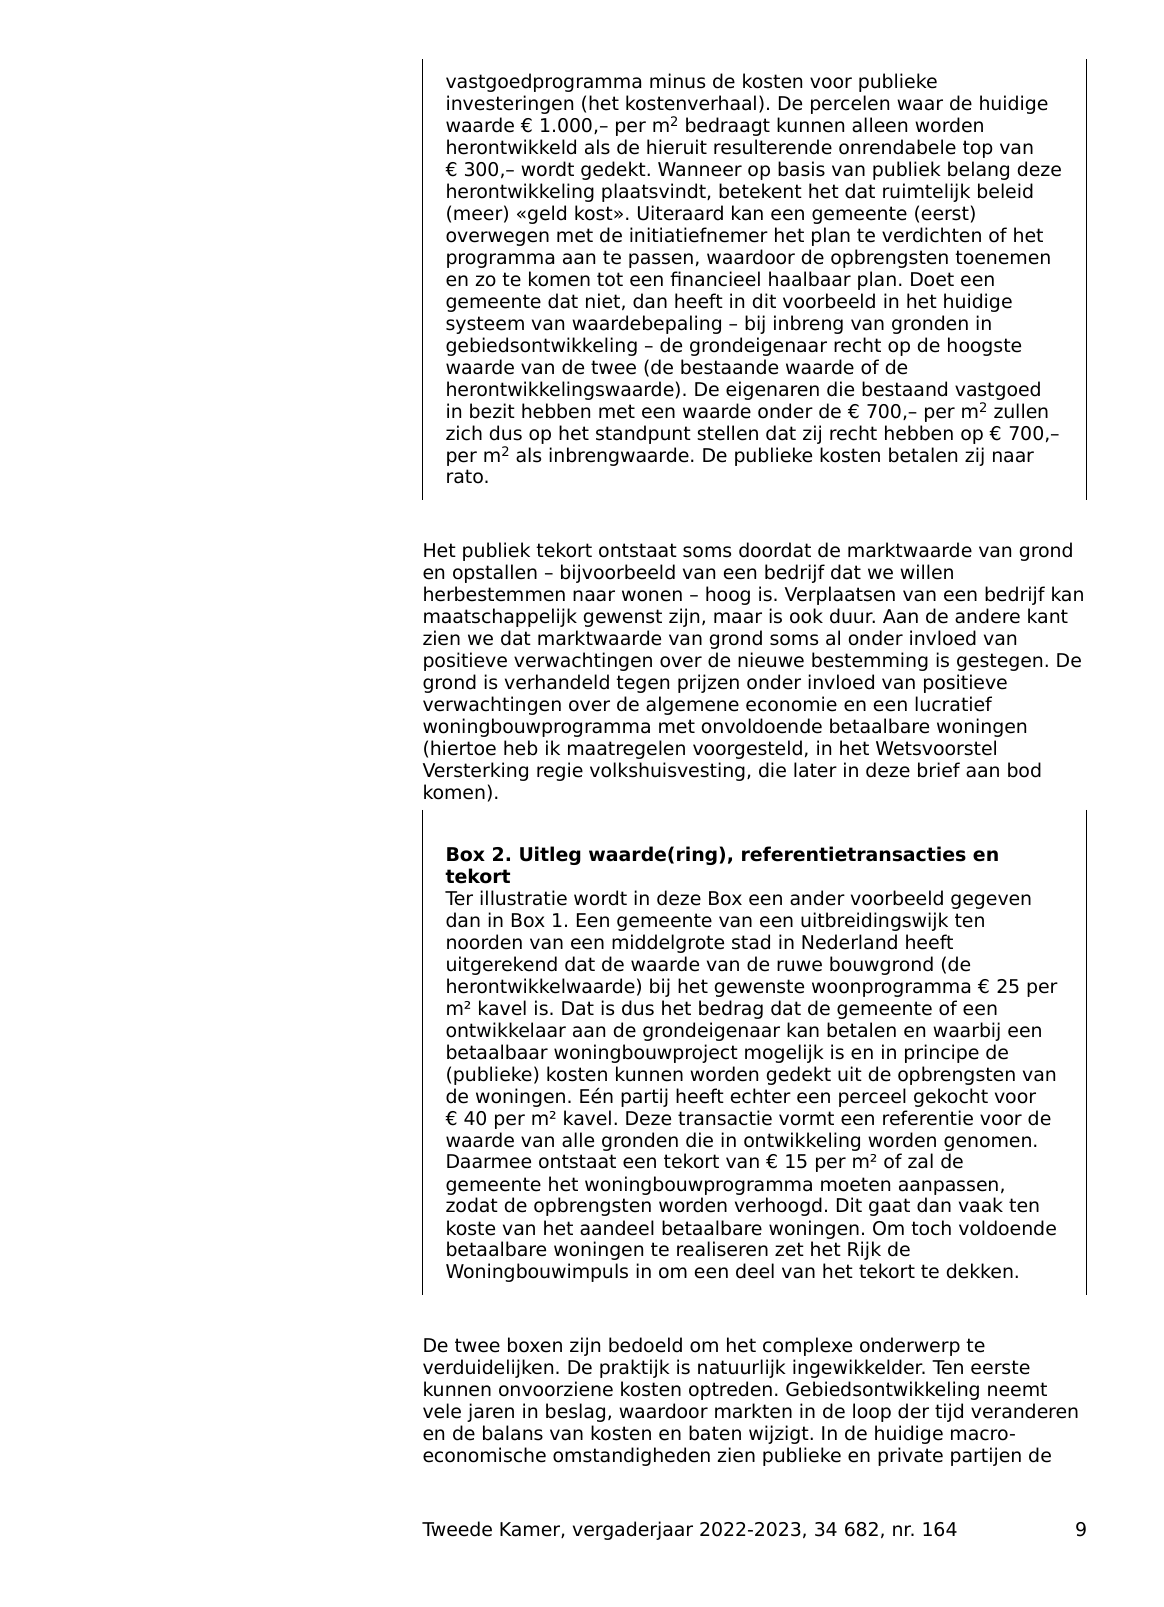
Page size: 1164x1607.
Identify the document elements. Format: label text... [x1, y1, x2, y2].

table_header vastgoedprogramma minus de kosten voor publieke investeringen (het kostenverhaal). De percelen waar de huidige waarde € 1.000,– per m2 bedraagt kunnen alleen worden herontwikkeld als de hieruit resulterende onrendabele top van € 300,– wordt gedekt. Wanneer op basis van publiek belang deze herontwikkeling plaatsvindt, betekent het dat ruimtelijk beleid (meer) «geld kost». Uiteraard kan een gemeente (eerst) overwegen met de initiatiefnemer het plan te verdichten of het programma aan te passen, waardoor de opbrengsten toenemen en zo te komen tot een financieel haalbaar plan. Doet een gemeente dat niet, dan heeft in dit voorbeeld in het huidige systeem van waardebepaling – bij inbreng van gronden in gebiedsontwikkeling – de grondeigenaar recht op de hoogste waarde van de twee (de bestaande waarde of de herontwikkelingswaarde). De eigenaren die bestaand vastgoed in bezit hebben met een waarde onder de € 700,– per m2 zullen zich dus op het standpunt stellen dat zij recht hebben op € 700,– per m2 als inbrengwaarde. De publieke kosten betalen zij naar rato. [423, 59, 1086, 500]
table_header Box 2. Uitleg waarde(ring), referentietransacties en tekort Ter illustratie wordt in deze Box een ander voorbeeld gegeven dan in Box 1. Een gemeente van een uitbreidingswijk ten noorden van een middelgrote stad in Nederland heeft uitgerekend dat de waarde van de ruwe bouwgrond (de herontwikkelwaarde) bij het gewenste woonprogramma € 25 per m² kavel is. Dat is dus het bedrag dat de gemeente of een ontwikkelaar aan de grondeigenaar kan betalen en waarbij een betaalbaar woningbouwproject mogelijk is en in principe de (publieke) kosten kunnen worden gedekt uit de opbrengsten van de woningen. Eén partij heeft echter een perceel gekocht voor € 40 per m² kavel. Deze transactie vormt een referentie voor de waarde van alle gronden die in ontwikkeling worden genomen. Daarmee ontstaat een tekort van € 15 per m² of zal de gemeente het woningbouwprogramma moeten aanpassen, zodat de opbrengsten worden verhoogd. Dit gaat dan vaak ten koste van het aandeel betaalbare woningen. Om toch voldoende betaalbare woningen te realiseren zet het Rijk de Woningbouwimpuls in om een deel van het tekort te dekken. [423, 810, 1086, 1295]
text Het publiek tekort ontstaat soms doordat de marktwaarde van grond en opstallen – bijvoorbeeld van een bedrijf dat we willen herbestemmen naar wonen – hoog is. Verplaatsen van een bedrijf kan maatschappelijk gewenst zijn, maar is ook duur. Aan de andere kant zien we dat marktwaarde van grond soms al onder invloed van positieve verwachtingen over de nieuwe bestemming is gestegen. De grond is verhandeld tegen prijzen onder invloed van positieve verwachtingen over de algemene economie en een lucratief woningbouwprogramma met onvoldoende betaalbare woningen (hiertoe heb ik maatregelen voorgesteld, in het Wetsvoorstel Versterking regie volkshuisvesting, die later in deze brief aan bod komen). [422, 540, 1087, 804]
text De twee boxen zijn bedoeld om het complexe onderwerp te verduidelijken. De praktijk is natuurlijk ingewikkelder. Ten eerste kunnen onvoorziene kosten optreden. Gebiedsontwikkeling neemt vele jaren in beslag, waardoor markten in de loop der tijd veranderen en de balans van kosten en baten wijzigt. In de huidige macro-economische omstandigheden zien publieke en private partijen de [422, 1335, 1087, 1467]
